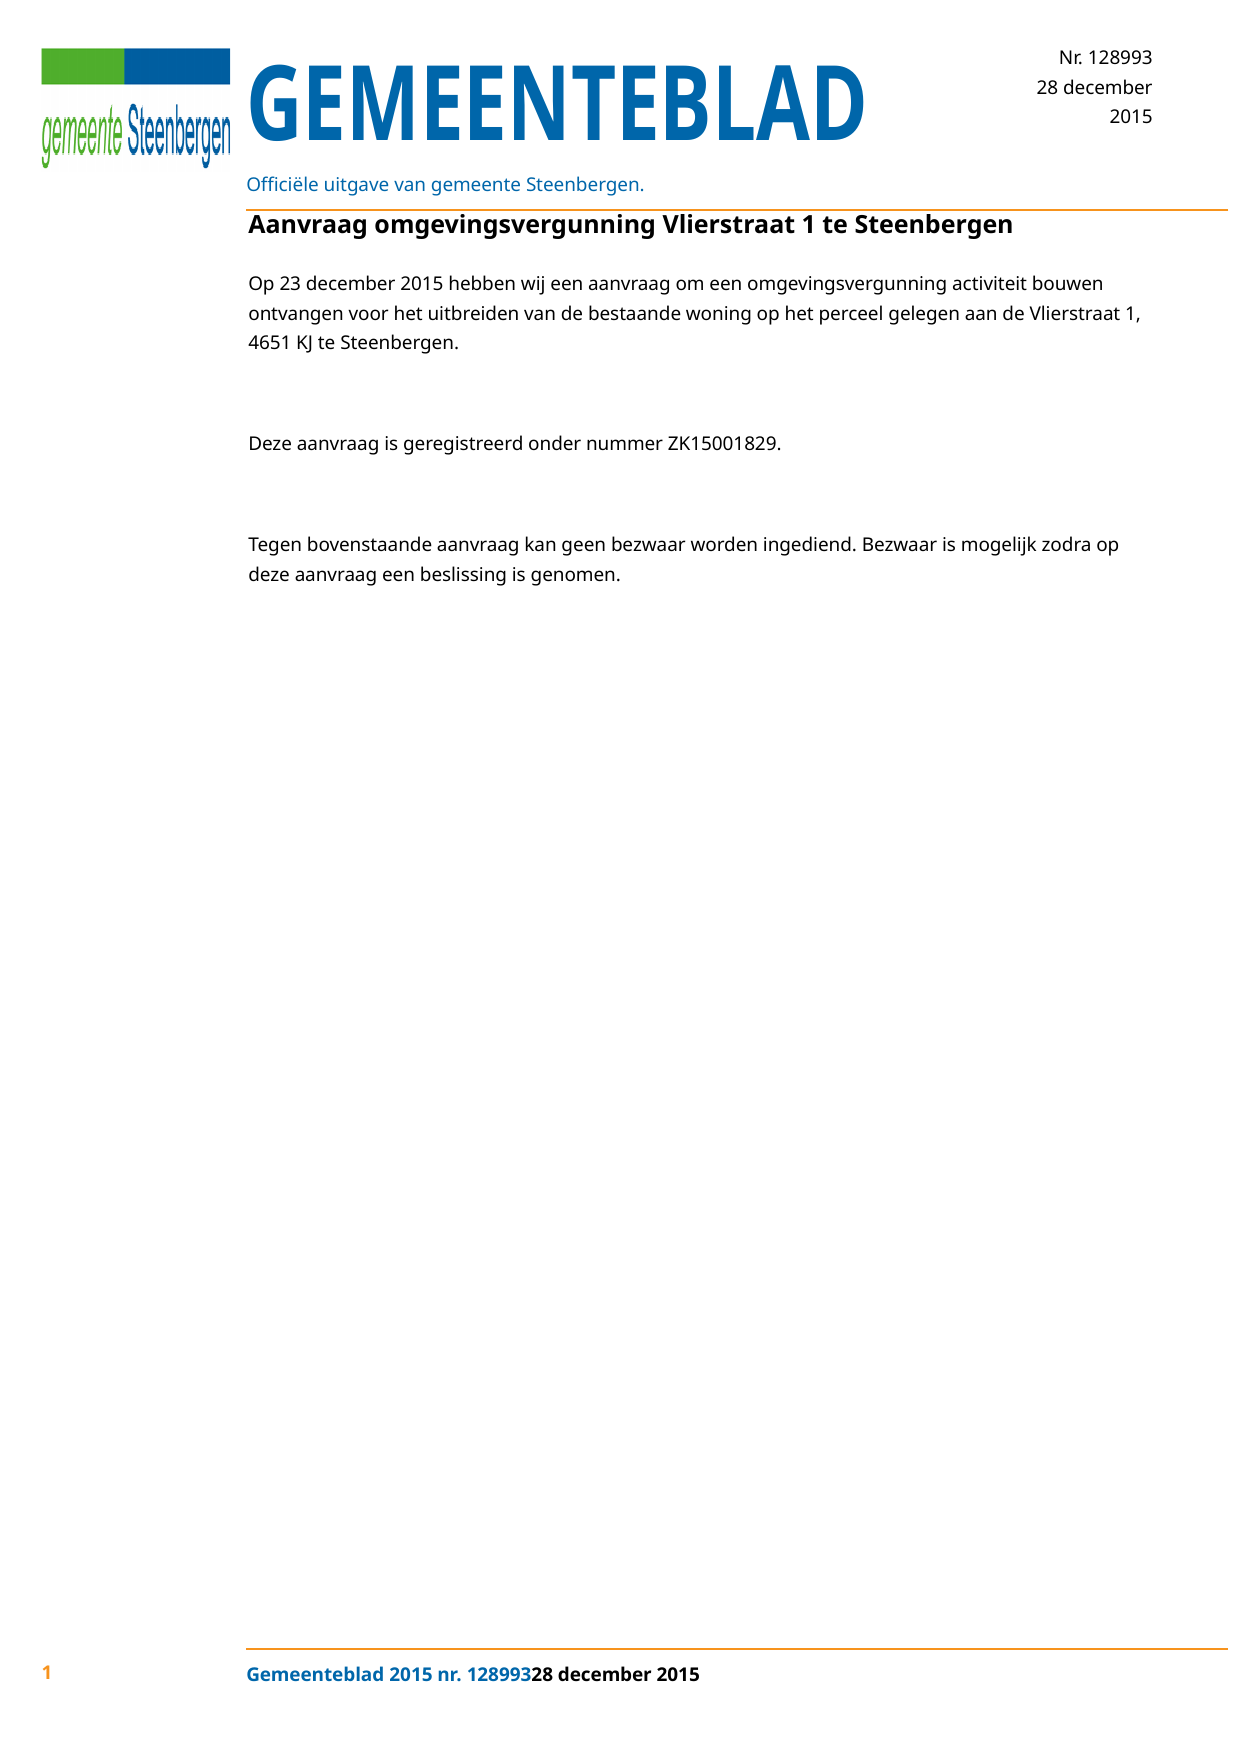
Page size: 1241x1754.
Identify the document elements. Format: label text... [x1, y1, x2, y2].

text Aanvraag omgevingsvergunning Vlierstraat 1 te Steenbergen [248, 211, 1152, 241]
text Deze aanvraag is geregistreerd onder nummer ZK15001829. [248, 430, 1152, 456]
text Tegen bovenstaande aanvraag kan geen bezwaar worden ingediend. Bezwaar is mogelijk zodra op deze aanvraag een beslissing is genomen. [248, 531, 1152, 586]
picture [41, 47, 231, 172]
text Op 23 december 2015 hebben wij een aanvraag om een omgevingsvergunning activiteit bouwen ontvangen voor het uitbreiden van de bestaande woning op het perceel gelegen aan de Vlierstraat 1, 4651 KJ te Steenbergen. [248, 270, 1152, 355]
